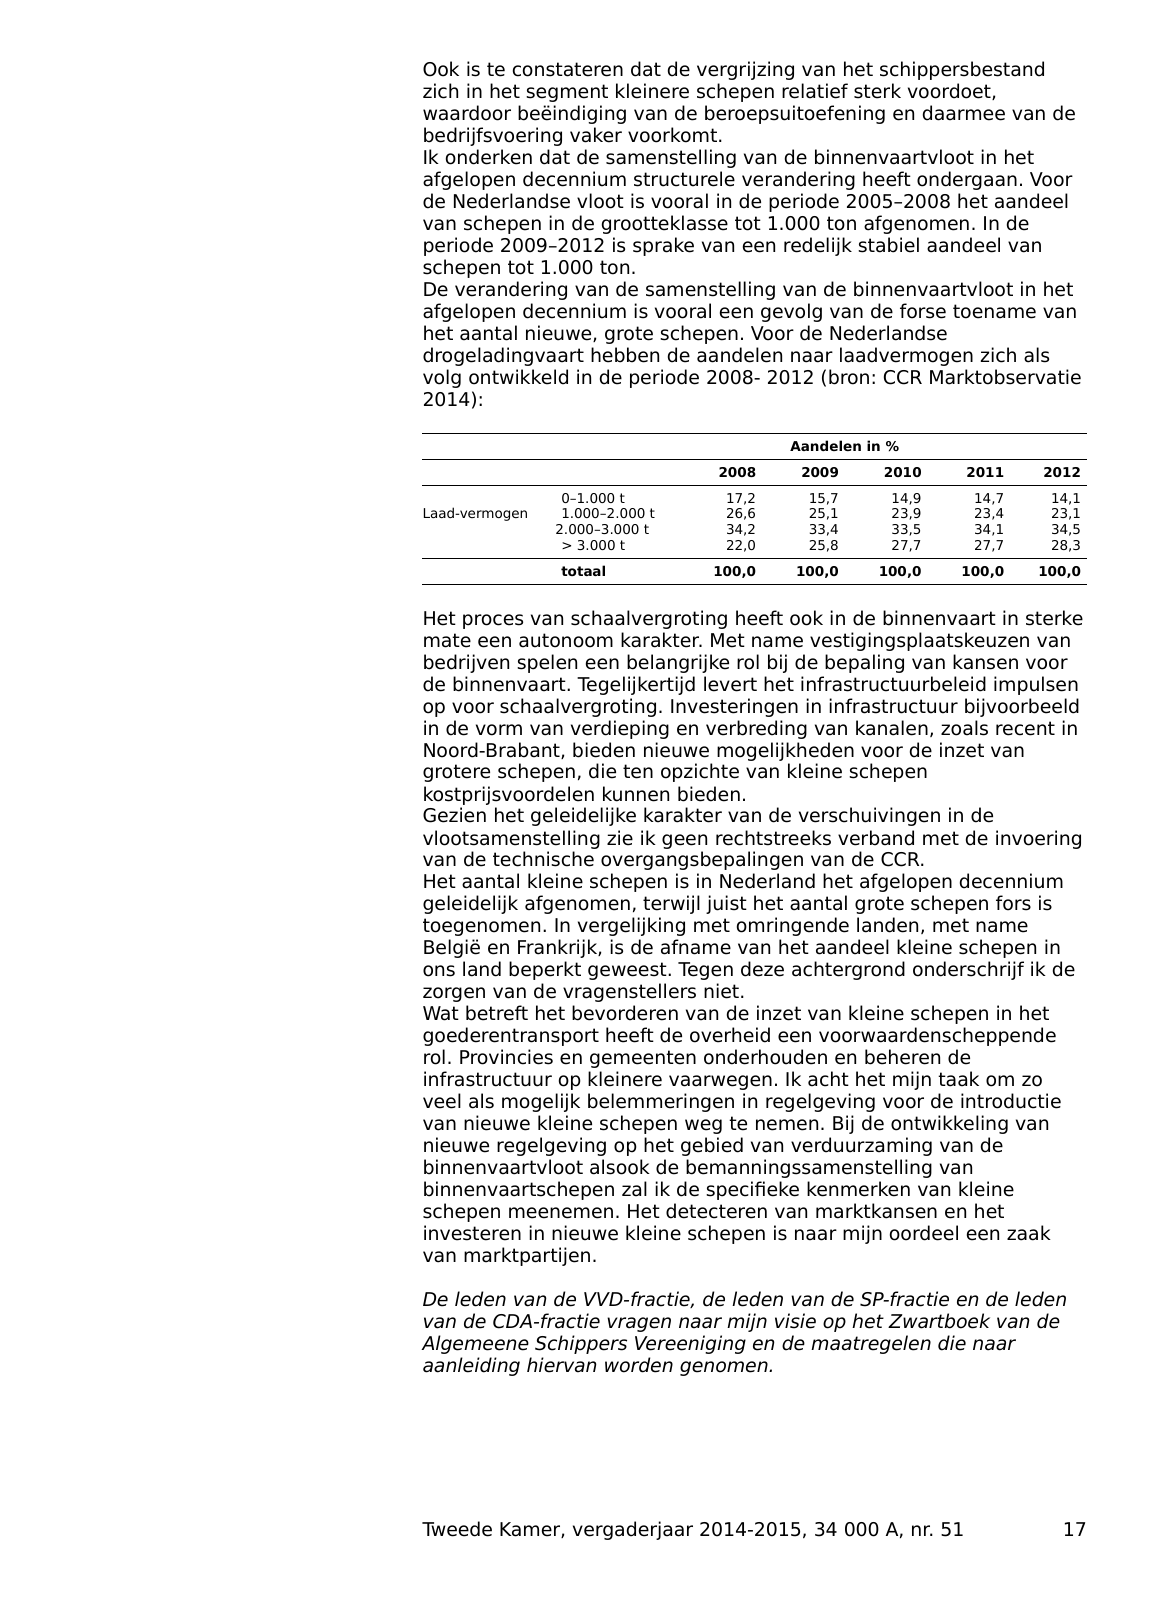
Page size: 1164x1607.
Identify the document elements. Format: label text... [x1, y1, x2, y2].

text De verandering van de samenstelling van de binnenvaartvloot in het afgelopen decennium is vooral een gevolg van de forse toename van het aantal nieuwe, grote schepen. Voor de Nederlandse drogeladingvaart hebben de aandelen naar laadvermogen zich als volg ontwikkeld in de periode 2008- 2012 (bron: CCR Marktobservatie 2014): [422, 279, 1087, 411]
table_cell 34,5 [1010, 522, 1087, 538]
table_cell [555, 460, 679, 485]
table_cell 25,1 [762, 506, 844, 522]
table_cell 100,0 [845, 559, 927, 584]
table_cell 33,4 [762, 522, 844, 538]
text Ook is te constateren dat de vergrijzing van het schippersbestand zich in het segment kleinere schepen relatief sterk voordoet, waardoor beëindiging van de beroepsuitoefening en daarmee van de bedrijfsvoering vaker voorkomt. [422, 59, 1087, 147]
table_cell 27,7 [845, 538, 927, 558]
table_cell totaal [555, 559, 679, 584]
table_cell 14,7 [927, 486, 1010, 506]
table_cell 25,8 [762, 538, 844, 558]
table_cell 2.000–3.000 t [555, 522, 679, 538]
table_cell 100,0 [762, 559, 844, 584]
table_header Aandelen in % [679, 434, 1010, 459]
table_cell 23,1 [1010, 506, 1087, 522]
text Het aantal kleine schepen is in Nederland het afgelopen decennium geleidelijk afgenomen, terwijl juist het aantal grote schepen fors is toegenomen. In vergelijking met omringende landen, met name België en Frankrijk, is de afname van het aandeel kleine schepen in ons land beperkt geweest. Tegen deze achtergrond onderschrijf ik de zorgen van de vragenstellers niet. [422, 871, 1087, 1003]
table_cell 100,0 [679, 559, 762, 584]
table_cell Laad-vermogen [422, 506, 555, 538]
table_cell 2010 [845, 460, 927, 485]
table_header [1010, 434, 1087, 459]
table_cell 28,3 [1010, 538, 1087, 558]
table_cell 23,4 [927, 506, 1010, 522]
table_cell 2009 [762, 460, 844, 485]
table_cell 26,6 [679, 506, 762, 522]
table_cell > 3.000 t [555, 538, 679, 558]
text De leden van de VVD-fractie, de leden van de SP-fractie en de leden van de CDA-fractie vragen naar mijn visie op het Zwartboek van de Algemeene Schippers Vereeniging en de maatregelen die naar aanleiding hiervan worden genomen. [422, 1289, 1087, 1377]
table_cell 14,1 [1010, 486, 1087, 506]
table_cell 17,2 [679, 486, 762, 506]
table_cell 1.000–2.000 t [555, 506, 679, 522]
table_cell 15,7 [762, 486, 844, 506]
table_cell [422, 559, 555, 584]
table_cell [422, 538, 555, 558]
table_cell 14,9 [845, 486, 927, 506]
text Gezien het geleidelijke karakter van de verschuivingen in de vlootsamenstelling zie ik geen rechtstreeks verband met de invoering van de technische overgangsbepalingen van de CCR. [422, 805, 1087, 871]
table_cell [422, 460, 555, 485]
text Het proces van schaalvergroting heeft ook in de binnenvaart in sterke mate een autonoom karakter. Met name vestigingsplaatskeuzen van bedrijven spelen een belangrijke rol bij de bepaling van kansen voor de binnenvaart. Tegelijkertijd levert het infrastructuurbeleid impulsen op voor schaalvergroting. Investeringen in infrastructuur bijvoorbeeld in de vorm van verdieping en verbreding van kanalen, zoals recent in Noord-Brabant, bieden nieuwe mogelijkheden voor de inzet van grotere schepen, die ten opzichte van kleine schepen kostprijsvoordelen kunnen bieden. [422, 608, 1087, 805]
table_cell 2011 [927, 460, 1010, 485]
table_cell 23,9 [845, 506, 927, 522]
table_cell 100,0 [927, 559, 1010, 584]
table_cell 2008 [679, 460, 762, 485]
text Ik onderken dat de samenstelling van de binnenvaartvloot in het afgelopen decennium structurele verandering heeft ondergaan. Voor de Nederlandse vloot is vooral in de periode 2005–2008 het aandeel van schepen in de grootteklasse tot 1.000 ton afgenomen. In de periode 2009–2012 is sprake van een redelijk stabiel aandeel van schepen tot 1.000 ton. [422, 147, 1087, 279]
table_cell 0–1.000 t [555, 486, 679, 506]
text Wat betreft het bevorderen van de inzet van kleine schepen in het goederentransport heeft de overheid een voorwaardenscheppende rol. Provincies en gemeenten onderhouden en beheren de infrastructuur op kleinere vaarwegen. Ik acht het mijn taak om zo veel als mogelijk belemmeringen in regelgeving voor de introductie van nieuwe kleine schepen weg te nemen. Bij de ontwikkeling van nieuwe regelgeving op het gebied van verduurzaming van de binnenvaartvloot alsook de bemanningssamenstelling van binnenvaartschepen zal ik de specifieke kenmerken van kleine schepen meenemen. Het detecteren van marktkansen en het investeren in nieuwe kleine schepen is naar mijn oordeel een zaak van marktpartijen. [422, 1003, 1087, 1267]
table_cell 27,7 [927, 538, 1010, 558]
table_cell [422, 486, 555, 506]
table_cell 22,0 [679, 538, 762, 558]
table_cell 33,5 [845, 522, 927, 538]
table_header [555, 434, 679, 459]
table_cell 2012 [1010, 460, 1087, 485]
table_header [422, 434, 555, 459]
table_cell 34,1 [927, 522, 1010, 538]
table_cell 34,2 [679, 522, 762, 538]
table_cell 100,0 [1010, 559, 1087, 584]
